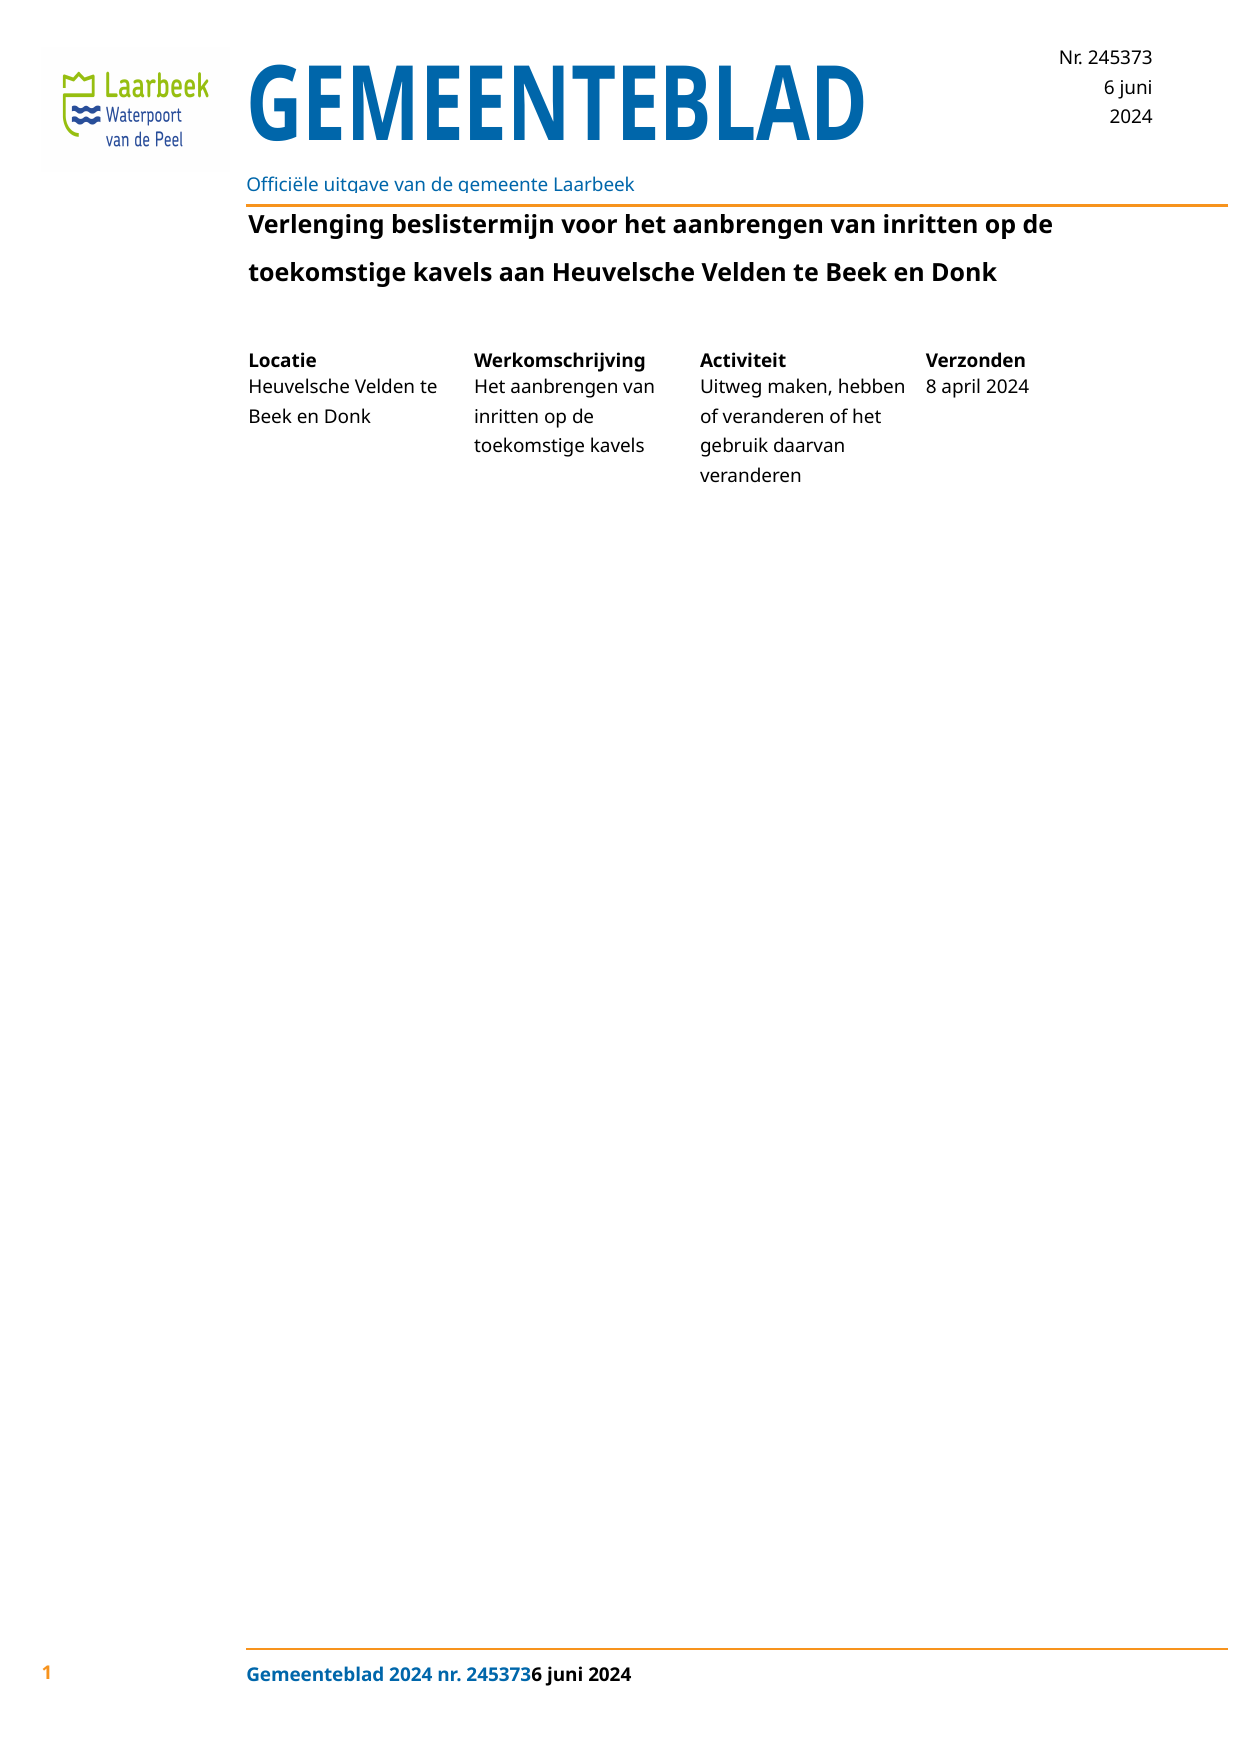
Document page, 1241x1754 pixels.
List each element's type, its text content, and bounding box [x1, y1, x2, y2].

table_cell Heuvelsche Velden te Beek en Donk [248, 373, 474, 488]
picture [41, 47, 231, 172]
table_cell 8 april 2024 [926, 373, 1152, 488]
table_header Activiteit [700, 348, 926, 373]
table_header Verzonden [926, 348, 1152, 373]
table_cell Uitweg maken, hebben of veranderen of het gebruik daarvan veranderen [700, 373, 926, 488]
table_header Locatie [248, 348, 474, 373]
table_cell Het aanbrengen van inritten op de toekomstige kavels [474, 373, 700, 488]
table_header Werkomschrijving [474, 348, 700, 373]
text Verlenging beslistermijn voor het aanbrengen van inritten op de toekomstige kavels aan Heuvelsche Velden te Beek en Donk [248, 207, 1152, 288]
